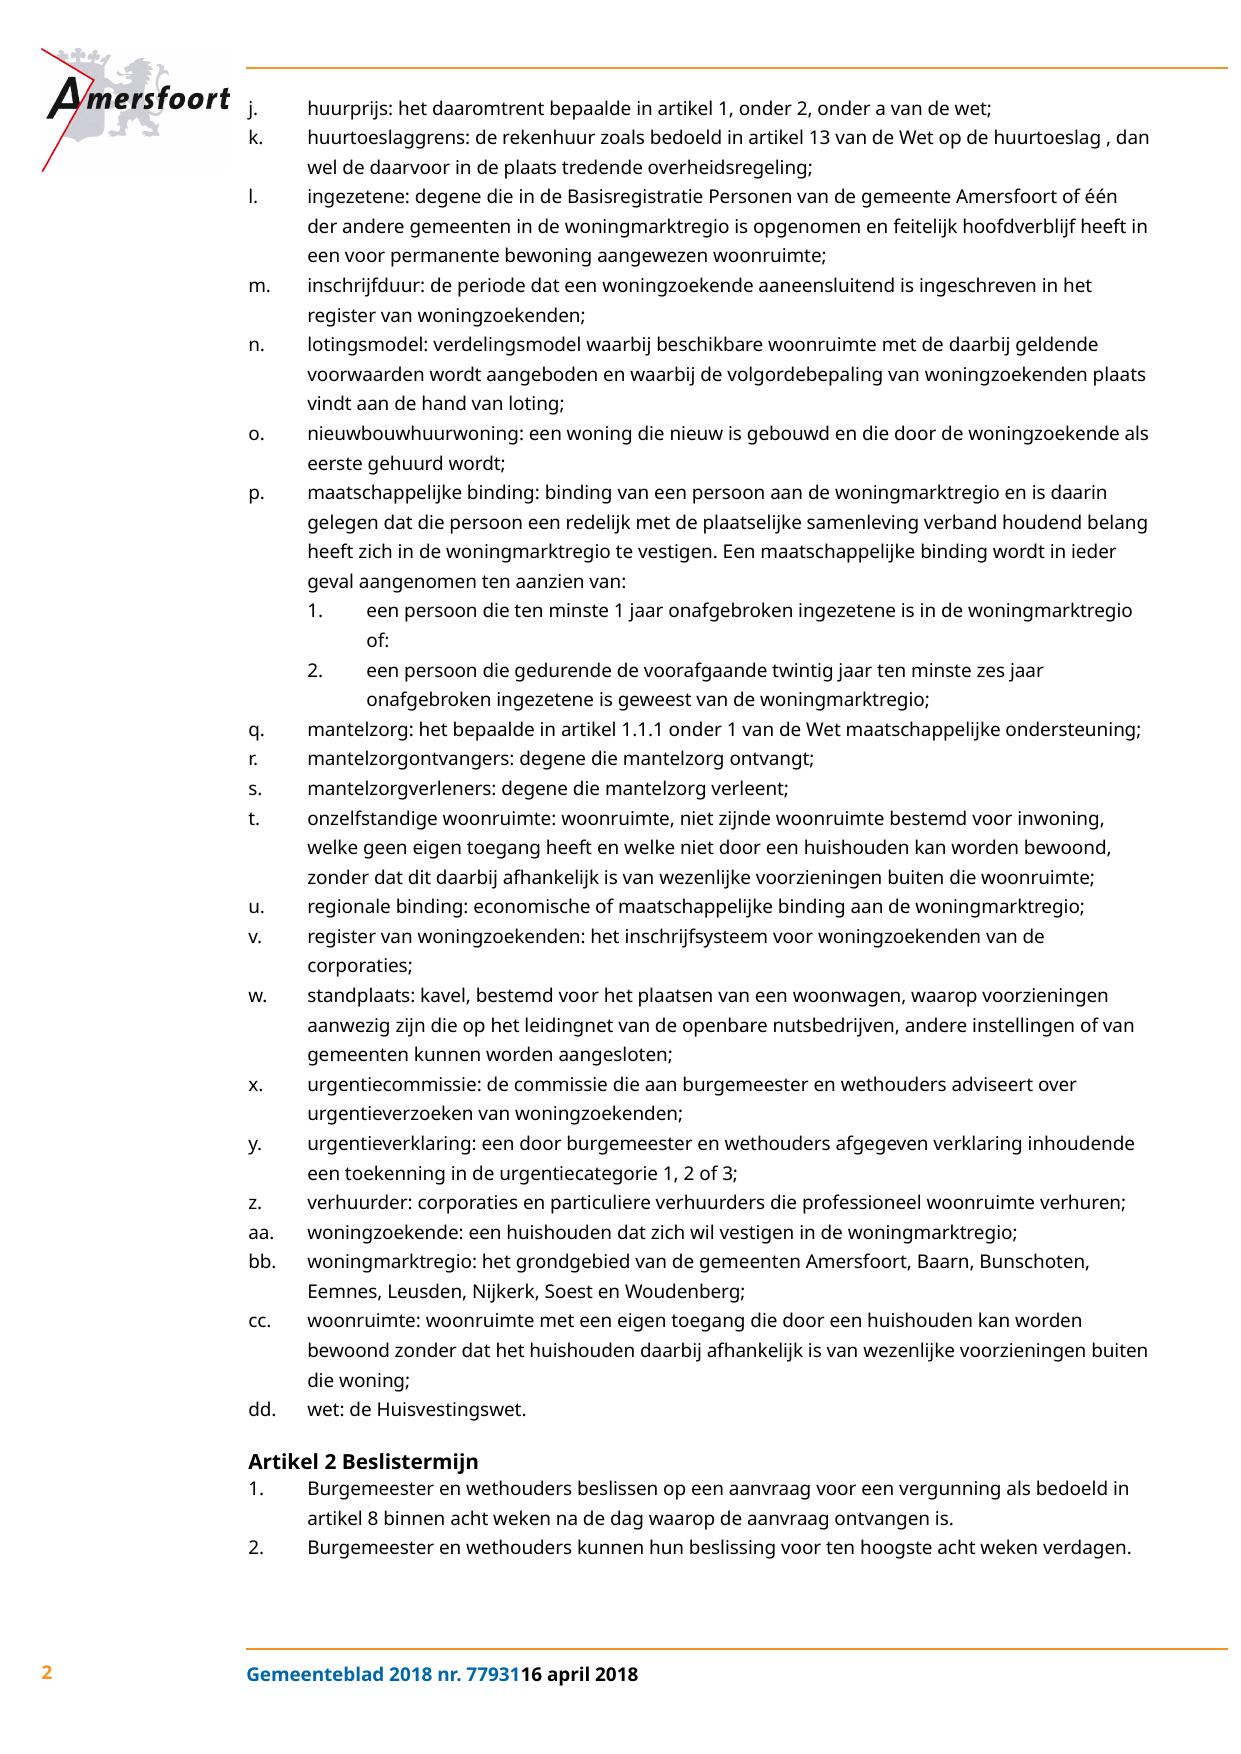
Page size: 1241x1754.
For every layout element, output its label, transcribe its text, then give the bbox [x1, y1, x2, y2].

list mantelzorg: het bepaalde in artikel 1.1.1 onder 1 van de Wet maatschappelijke ondersteuning; [248, 716, 1152, 742]
list maatschappelijke binding: binding van een persoon aan de woningmarktregio en is daarin gelegen dat die persoon een redelijk met de plaatselijke samenleving verband houdend belang heeft zich in de woningmarktregio te vestigen. Een maatschappelijke binding wordt in ieder geval aangenomen ten aanzien van: [248, 479, 1152, 594]
list lotingsmodel: verdelingsmodel waarbij beschikbare woonruimte met de daarbij geldende voorwaarden wordt aangeboden en waarbij de volgordebepaling van woningzoekenden plaats vindt aan de hand van loting; [248, 331, 1152, 416]
list urgentieverklaring: een door burgemeester en wethouders afgegeven verklaring inhoudende een toekenning in de urgentiecategorie 1, 2 of 3; [248, 1130, 1152, 1186]
list Burgemeester en wethouders beslissen op een aanvraag voor een vergunning als bedoeld in artikel 8 binnen acht weken na de dag waarop de aanvraag ontvangen is. [248, 1475, 1152, 1531]
list verhuurder: corporaties en particuliere verhuurders die professioneel woonruimte verhuren; [248, 1189, 1152, 1215]
list woningzoekende: een huishouden dat zich wil vestigen in de woningmarktregio; [248, 1219, 1152, 1245]
list onzelfstandige woonruimte: woonruimte, niet zijnde woonruimte bestemd voor inwoning, welke geen eigen toegang heeft en welke niet door een huishouden kan worden bewoond, zonder dat dit daarbij afhankelijk is van wezenlijke voorzieningen buiten die woonruimte; [248, 805, 1152, 890]
list woningmarktregio: het grondgebied van de gemeenten Amersfoort, Baarn, Bunschoten, Eemnes, Leusden, Nijkerk, Soest en Woudenberg; [248, 1248, 1152, 1304]
list mantelzorgverleners: degene die mantelzorg verleent; [248, 775, 1152, 801]
list wet: de Huisvestingswet. [248, 1396, 1152, 1422]
list regionale binding: economische of maatschappelijke binding aan de woningmarktregio; [248, 893, 1152, 919]
list huurtoeslaggrens: de rekenhuur zoals bedoeld in artikel 13 van de Wet op de huurtoeslag , dan wel de daarvoor in de plaats tredende overheidsregeling; [248, 124, 1152, 180]
picture [41, 47, 231, 172]
list urgentiecommissie: de commissie die aan burgemeester en wethouders adviseert over urgentieverzoeken van woningzoekenden; [248, 1071, 1152, 1126]
list inschrijfduur: de periode dat een woningzoekende aaneensluitend is ingeschreven in het register van woningzoekenden; [248, 272, 1152, 328]
list mantelzorgontvangers: degene die mantelzorg ontvangt; [248, 746, 1152, 771]
list Burgemeester en wethouders kunnen hun beslissing voor ten hoogste acht weken verdagen. [248, 1534, 1152, 1560]
text Artikel 2 Beslistermijn [248, 1447, 1152, 1475]
list huurprijs: het daaromtrent bepaalde in artikel 1, onder 2, onder a van de wet; [248, 95, 1152, 121]
list ingezetene: degene die in de Basisregistratie Personen van de gemeente Amersfoort of één der andere gemeenten in de woningmarktregio is opgenomen en feitelijk hoofdverblijf heeft in een voor permanente bewoning aangewezen woonruimte; [248, 183, 1152, 268]
list woonruimte: woonruimte met een eigen toegang die door een huishouden kan worden bewoond zonder dat het huishouden daarbij afhankelijk is van wezenlijke voorzieningen buiten die woning; [248, 1308, 1152, 1393]
list register van woningzoekenden: het inschrijfsysteem voor woningzoekenden van de corporaties; [248, 923, 1152, 978]
list een persoon die gedurende de voorafgaande twintig jaar ten minste zes jaar onafgebroken ingezetene is geweest van de woningmarktregio; [307, 657, 1152, 712]
list nieuwbouwhuurwoning: een woning die nieuw is gebouwd en die door de woningzoekende als eerste gehuurd wordt; [248, 420, 1152, 476]
list een persoon die ten minste 1 jaar onafgebroken ingezetene is in de woningmarktregio of: [307, 598, 1152, 653]
list standplaats: kavel, bestemd voor het plaatsen van een woonwagen, waarop voorzieningen aanwezig zijn die op het leidingnet van de openbare nutsbedrijven, andere instellingen of van gemeenten kunnen worden aangesloten; [248, 982, 1152, 1067]
